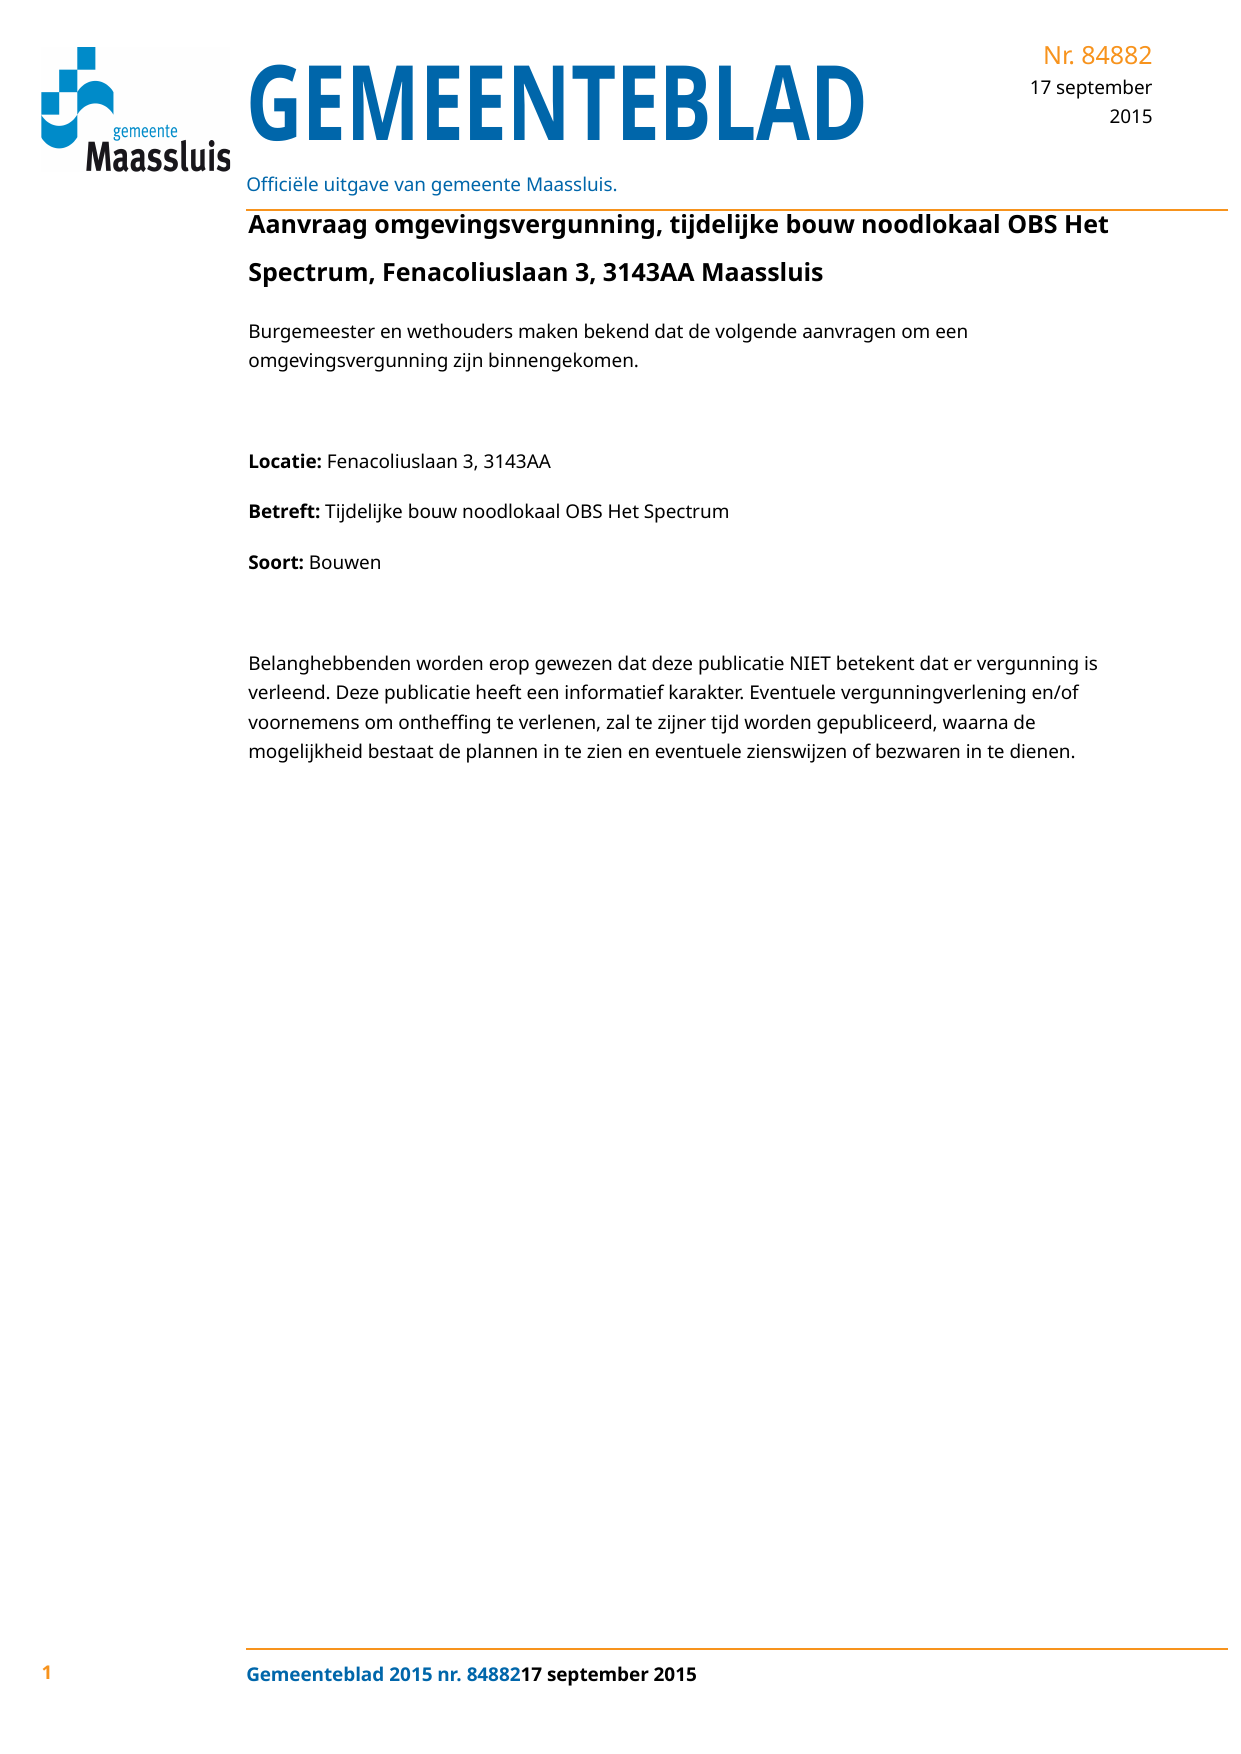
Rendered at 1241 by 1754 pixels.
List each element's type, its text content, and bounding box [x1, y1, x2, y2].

text Burgemeester en wethouders maken bekend dat de volgende aanvragen om een omgevingsvergunning zijn binnengekomen. [248, 318, 1152, 373]
picture [41, 47, 231, 172]
text Soort: Bouwen [248, 549, 1152, 575]
text Belanghebbenden worden erop gewezen dat deze publicatie NIET betekent dat er vergunning is verleend. Deze publicatie heeft een informatief karakter. Eventuele vergunningverlening en/of voornemens om ontheffing te verlenen, zal te zijner tijd worden gepubliceerd, waarna de mogelijkheid bestaat de plannen in te zien en eventuele zienswijzen of bezwaren in te dienen. [248, 650, 1152, 764]
text Betreft: Tijdelijke bouw noodlokaal OBS Het Spectrum [248, 499, 1152, 524]
picture [41, 47, 77, 92]
text Locatie: Fenacoliuslaan 3, 3143AA [248, 448, 1152, 474]
text Aanvraag omgevingsvergunning, tijdelijke bouw noodlokaal OBS Het Spectrum, Fenacoliuslaan 3, 3143AA Maassluis [248, 211, 1152, 288]
